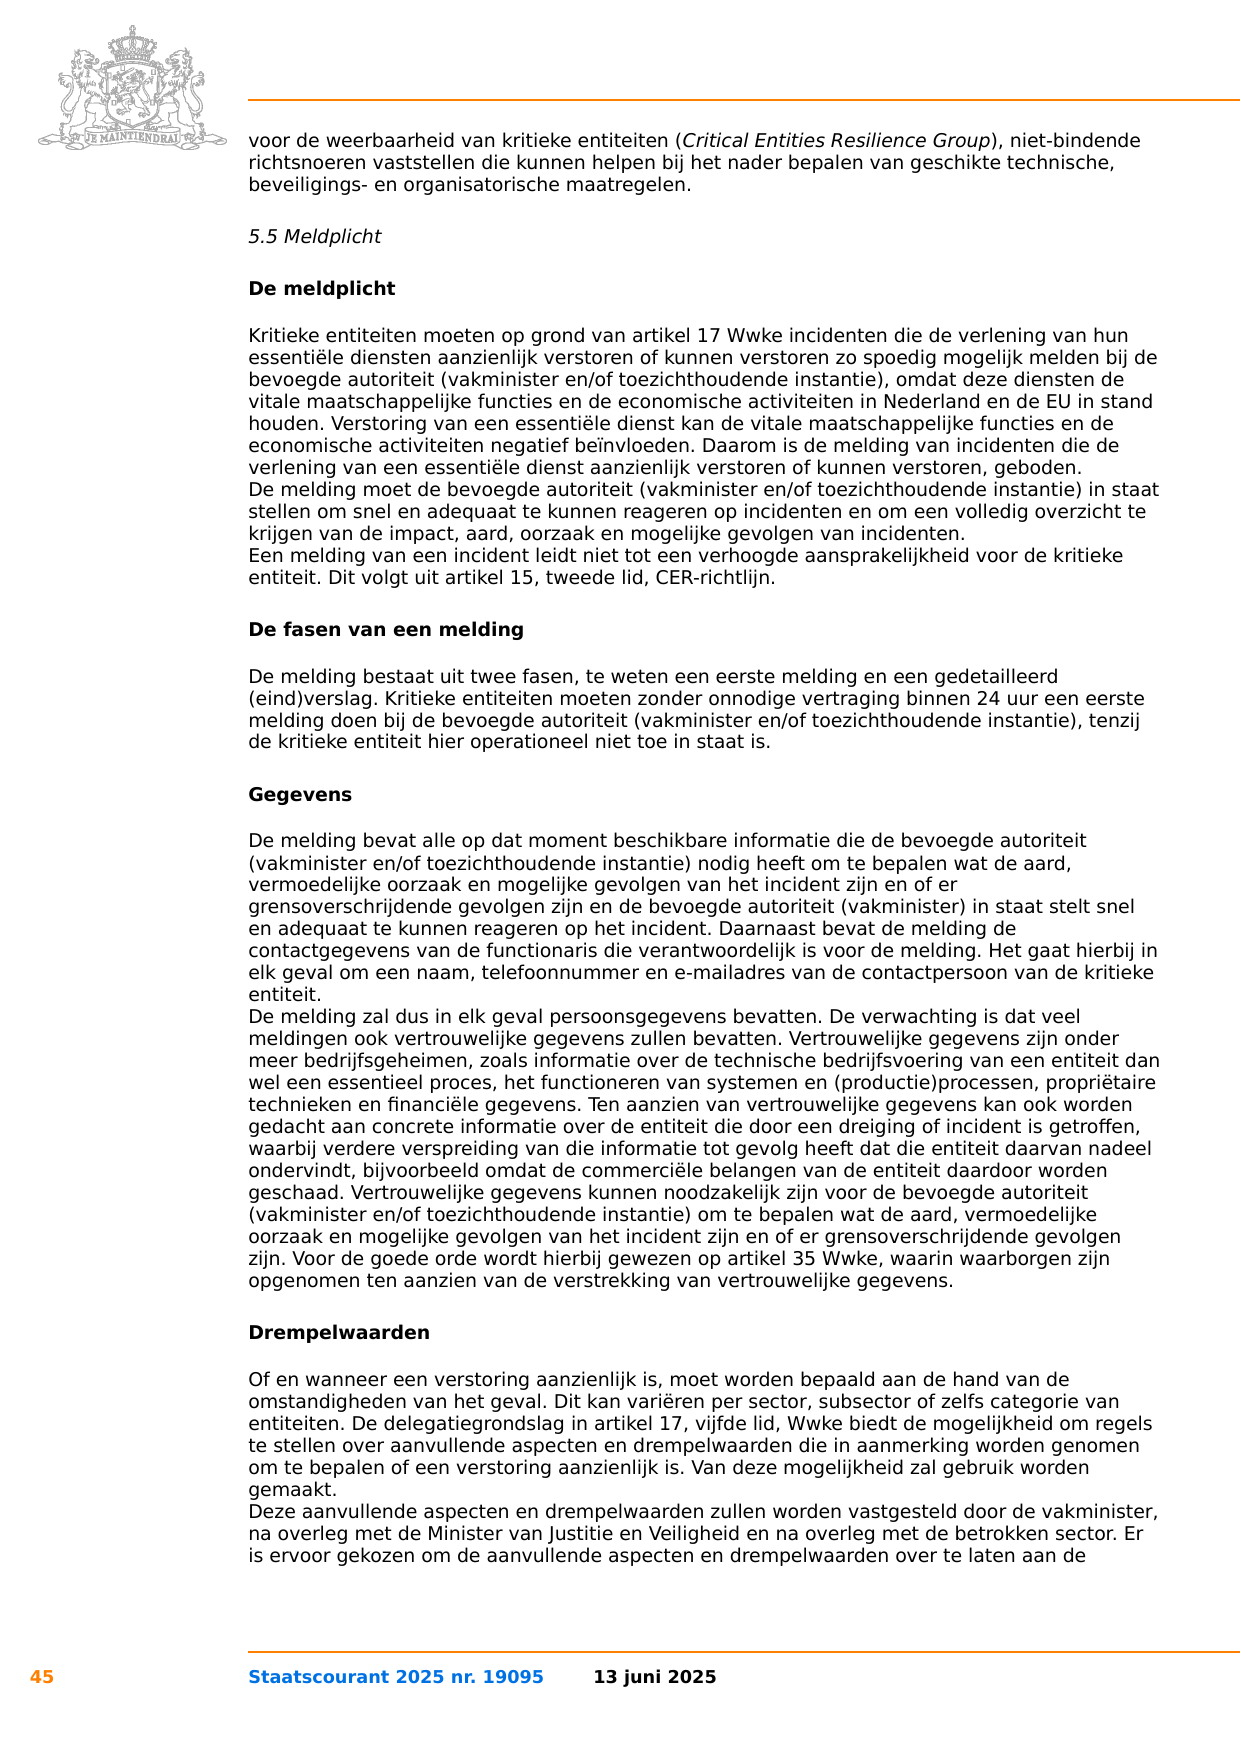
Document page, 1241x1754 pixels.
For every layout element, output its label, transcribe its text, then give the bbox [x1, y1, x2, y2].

subtitle De fasen van een melding [248, 618, 1163, 641]
subtitle Drempelwaarden [248, 1322, 1163, 1344]
subtitle 5.5 Meldplicht [248, 226, 1163, 248]
text Of en wanneer een verstoring aanzienlijk is, moet worden bepaald aan de hand van de omstandigheden van het geval. Dit kan variëren per sector, subsector of zelfs categorie van entiteiten. De delegatiegrondslag in artikel 17, vijfde lid, Wwke biedt de mogelijkheid om regels te stellen over aanvullende aspecten en drempelwaarden die in aanmerking worden genomen om te bepalen of een verstoring aanzienlijk is. Van deze mogelijkheid zal gebruik worden gemaakt. [248, 1369, 1163, 1501]
text voor de weerbaarheid van kritieke entiteiten (Critical Entities Resilience Group), niet-bindende richtsnoeren vaststellen die kunnen helpen bij het nader bepalen van geschikte technische, beveiligings- en organisatorische maatregelen. [248, 130, 1163, 196]
text Een melding van een incident leidt niet tot een verhoogde aansprakelijkheid voor de kritieke entiteit. Dit volgt uit artikel 15, tweede lid, CER-richtlijn. [248, 544, 1163, 588]
text De melding bestaat uit twee fasen, te weten een eerste melding en een gedetailleerd (eind)verslag. Kritieke entiteiten moeten zonder onnodige vertraging binnen 24 uur een eerste melding doen bij de bevoegde autoriteit (vakminister en/of toezichthoudende instantie), tenzij de kritieke entiteit hier operationeel niet toe in staat is. [248, 666, 1163, 753]
text Kritieke entiteiten moeten op grond van artikel 17 Wwke incidenten die de verlening van hun essentiële diensten aanzienlijk verstoren of kunnen verstoren zo spoedig mogelijk melden bij de bevoegde autoriteit (vakminister en/of toezichthoudende instantie), omdat deze diensten de vitale maatschappelijke functies en de economische activiteiten in Nederland en de EU in stand houden. Verstoring van een essentiële dienst kan de vitale maatschappelijke functies en de economische activiteiten negatief beïnvloeden. Daarom is de melding van incidenten die de verlening van een essentiële dienst aanzienlijk verstoren of kunnen verstoren, geboden. [248, 325, 1163, 479]
subtitle De meldplicht [248, 278, 1163, 300]
text De melding moet de bevoegde autoriteit (vakminister en/of toezichthoudende instantie) in staat stellen om snel en adequaat te kunnen reageren op incidenten en om een volledig overzicht te krijgen van de impact, aard, oorzaak en mogelijke gevolgen van incidenten. [248, 479, 1163, 544]
picture [38, 25, 227, 150]
subtitle Gegevens [248, 783, 1163, 805]
text De melding zal dus in elk geval persoonsgegevens bevatten. De verwachting is dat veel meldingen ook vertrouwelijke gegevens zullen bevatten. Vertrouwelijke gegevens zijn onder meer bedrijfsgeheimen, zoals informatie over de technische bedrijfsvoering van een entiteit dan wel een essentieel proces, het functioneren van systemen en (productie)processen, propriëtaire technieken en financiële gegevens. Ten aanzien van vertrouwelijke gegevens kan ook worden gedacht aan concrete informatie over de entiteit die door een dreiging of incident is getroffen, waarbij verdere verspreiding van die informatie tot gevolg heeft dat die entiteit daarvan nadeel ondervindt, bijvoorbeeld omdat de commerciële belangen van de entiteit daardoor worden geschaad. Vertrouwelijke gegevens kunnen noodzakelijk zijn voor de bevoegde autoriteit (vakminister en/of toezichthoudende instantie) om te bepalen wat de aard, vermoedelijke oorzaak en mogelijke gevolgen van het incident zijn en of er grensoverschrijdende gevolgen zijn. Voor de goede orde wordt hierbij gewezen op artikel 35 Wwke, waarin waarborgen zijn opgenomen ten aanzien van de verstrekking van vertrouwelijke gegevens. [248, 1006, 1163, 1292]
text De melding bevat alle op dat moment beschikbare informatie die de bevoegde autoriteit (vakminister en/of toezichthoudende instantie) nodig heeft om te bepalen wat de aard, vermoedelijke oorzaak en mogelijke gevolgen van het incident zijn en of er grensoverschrijdende gevolgen zijn en de bevoegde autoriteit (vakminister) in staat stelt snel en adequaat te kunnen reageren op het incident. Daarnaast bevat de melding de contactgegevens van de functionaris die verantwoordelijk is voor de melding. Het gaat hierbij in elk geval om een naam, telefoonnummer en e-mailadres van de contactpersoon van de kritieke entiteit. [248, 830, 1163, 1006]
text Deze aanvullende aspecten en drempelwaarden zullen worden vastgesteld door de vakminister, na overleg met de Minister van Justitie en Veiligheid en na overleg met de betrokken sector. Er is ervoor gekozen om de aanvullende aspecten en drempelwaarden over te laten aan de [248, 1501, 1163, 1567]
